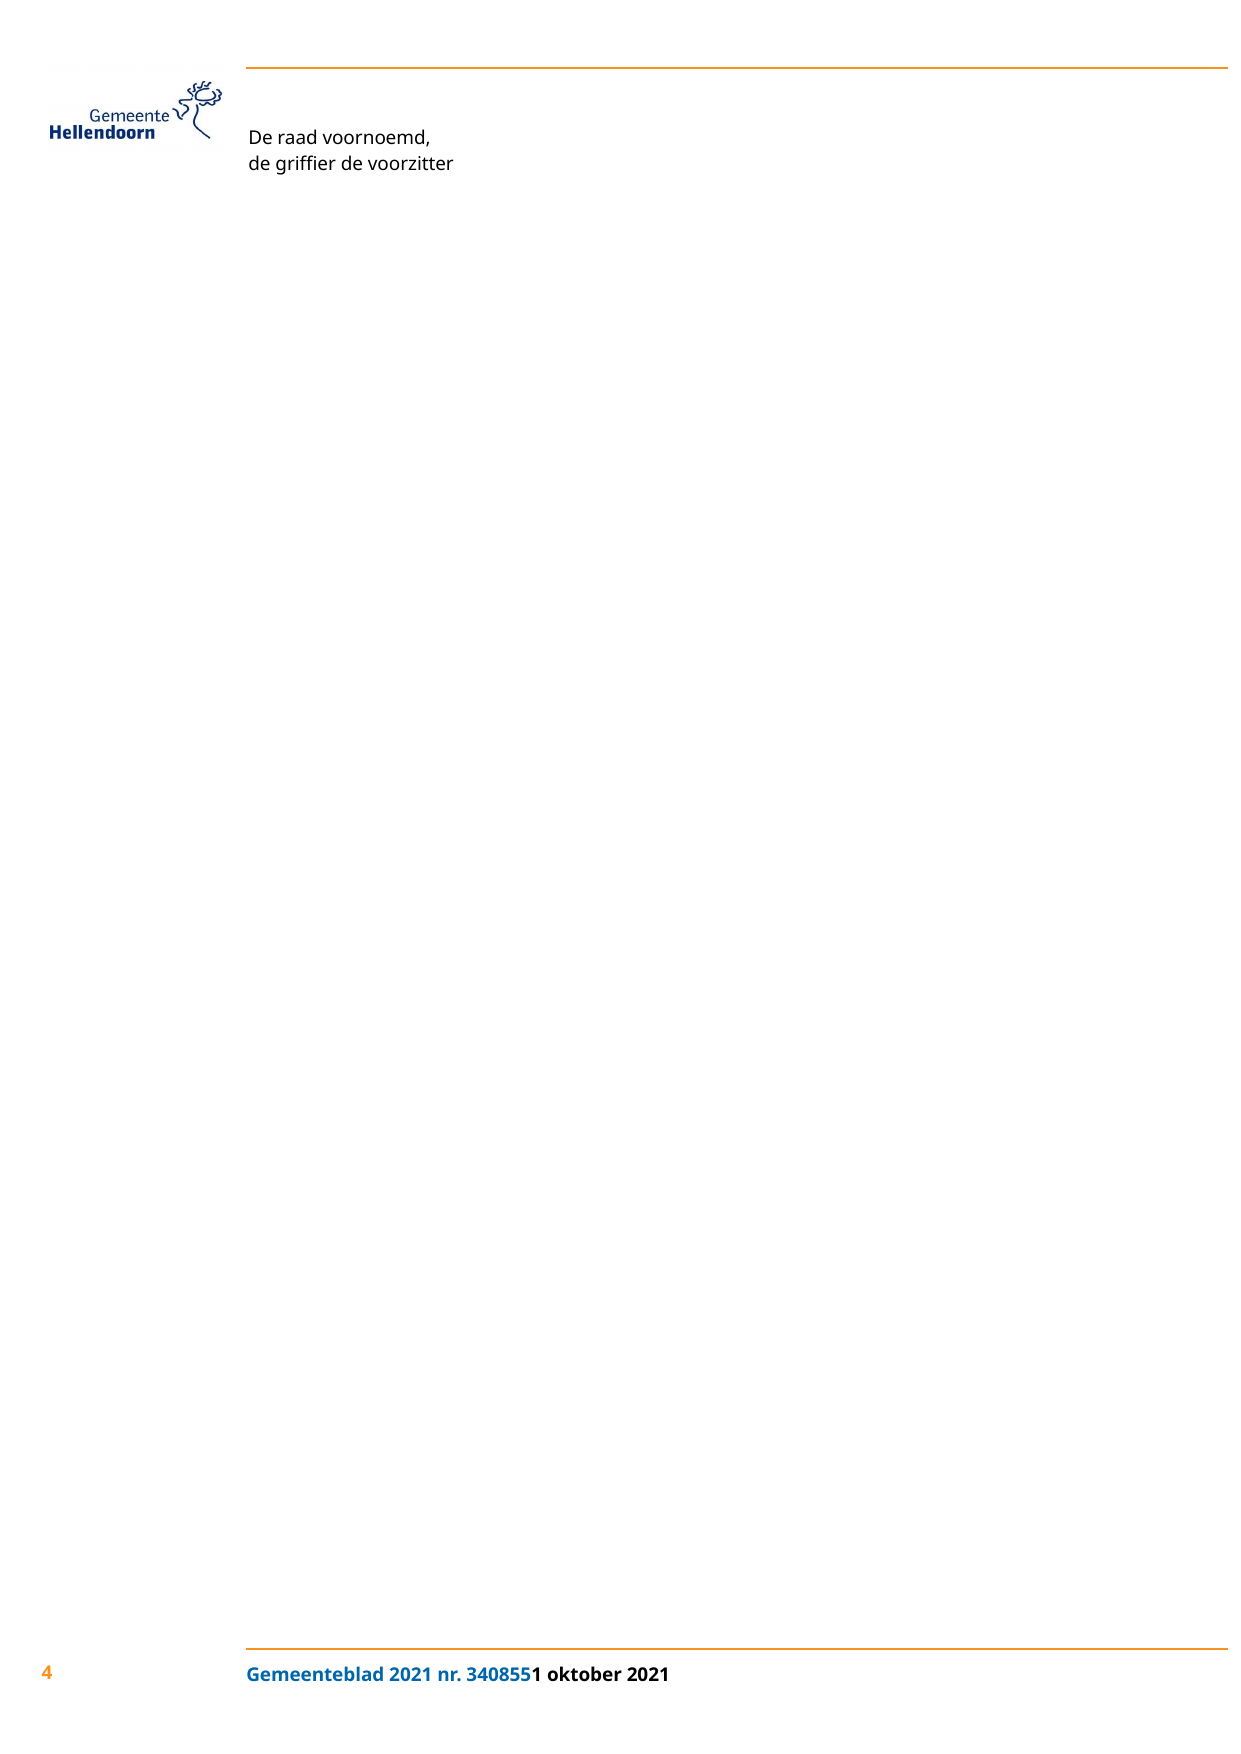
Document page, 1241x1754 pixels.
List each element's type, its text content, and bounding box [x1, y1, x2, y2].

picture [41, 47, 231, 172]
text de griffier de voorzitter [248, 150, 1152, 176]
text De raad voornoemd, [248, 124, 1152, 150]
